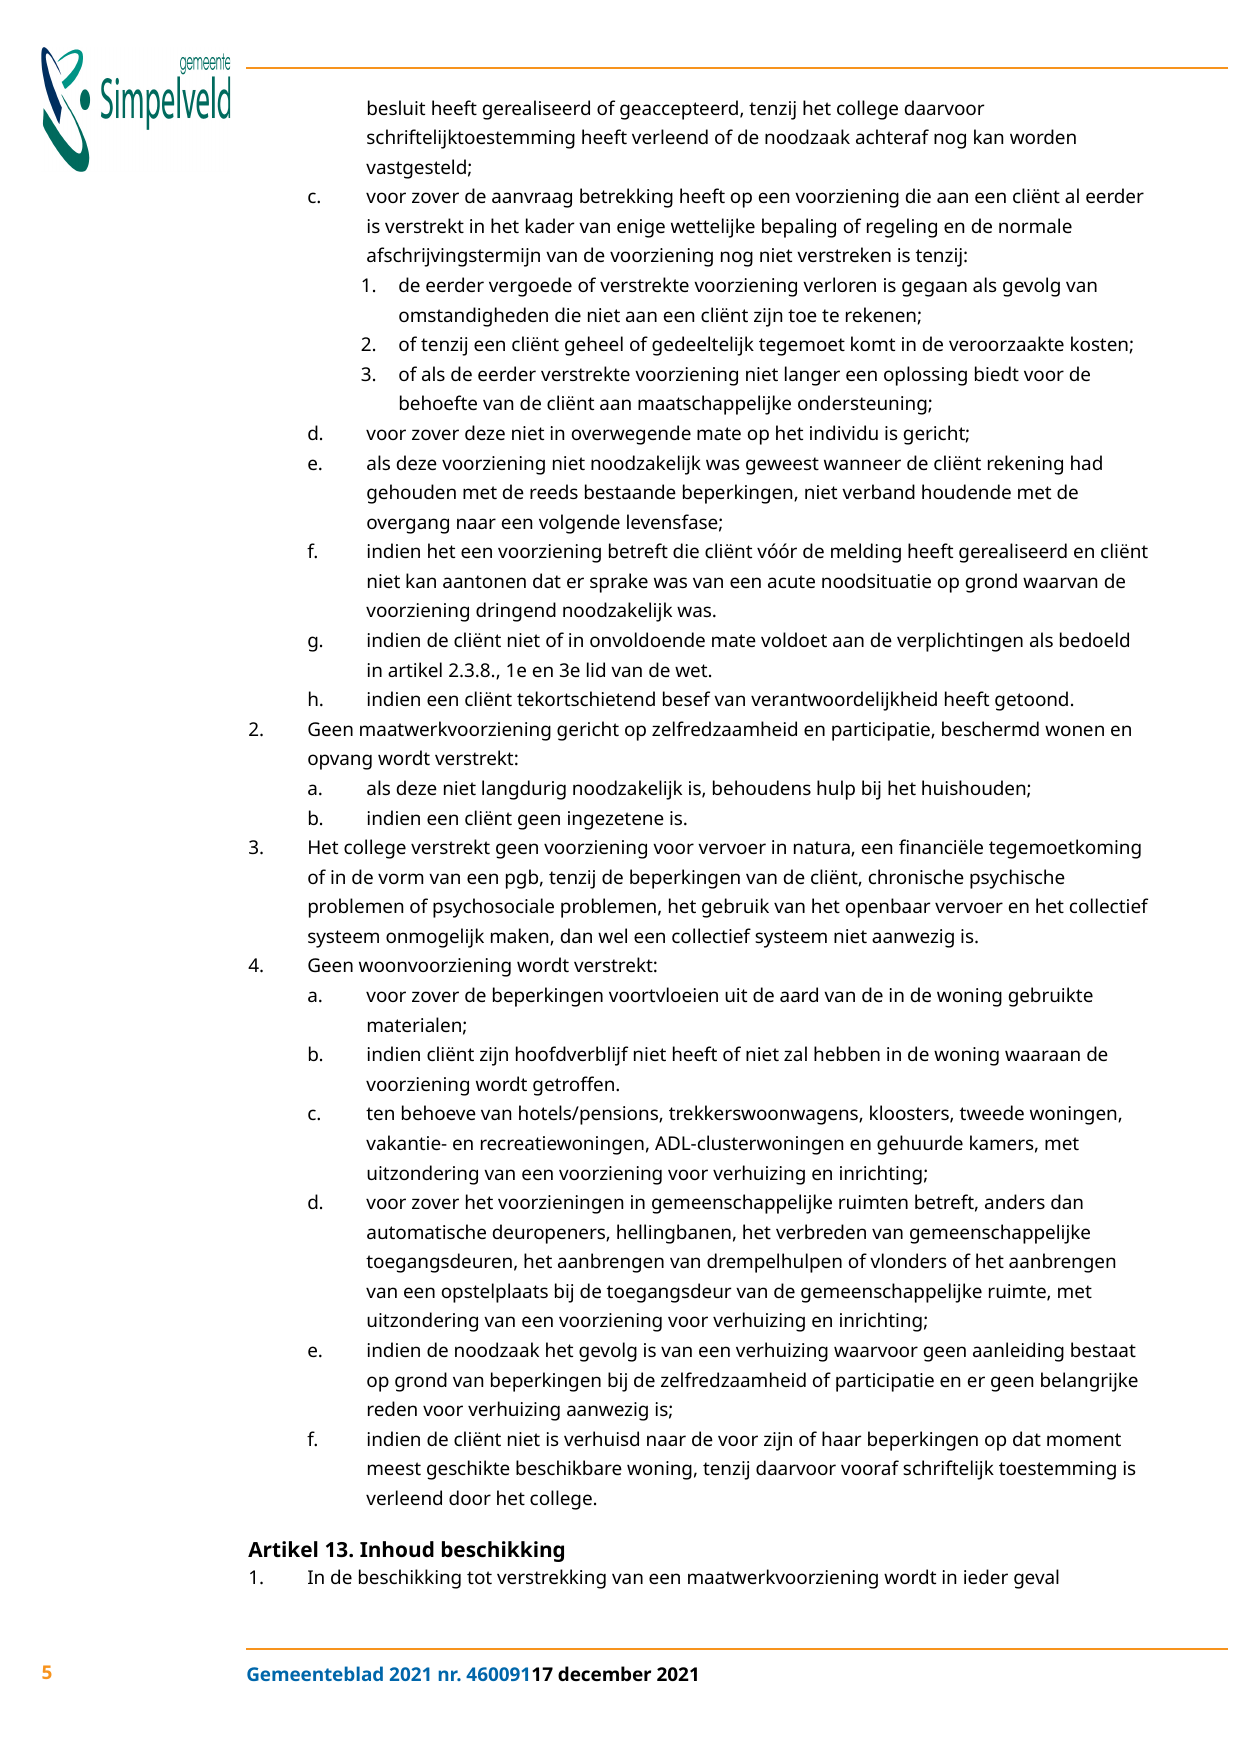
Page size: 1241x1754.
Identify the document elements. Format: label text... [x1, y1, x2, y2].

list Geen woonvoorziening wordt verstrekt: [248, 953, 1152, 978]
list indien de cliënt niet of in onvoldoende mate voldoet aan de verplichtingen als bedoeld in artikel 2.3.8., 1e en 3e lid van de wet. [307, 627, 1152, 683]
list indien de noodzaak het gevolg is van een verhuizing waarvoor geen aanleiding bestaat op grond van beperkingen bij de zelfredzaamheid of participatie en er geen belangrijke reden voor verhuizing aanwezig is; [307, 1337, 1152, 1422]
list voor zover het voorzieningen in gemeenschappelijke ruimten betreft, anders dan automatische deuropeners, hellingbanen, het verbreden van gemeenschappelijke toegangsdeuren, het aanbrengen van drempelhulpen of vlonders of het aanbrengen van een opstelplaats bij de toegangsdeur van de gemeenschappelijke ruimte, met uitzondering van een voorziening voor verhuizing en inrichting; [307, 1189, 1152, 1333]
text Artikel 13. Inhoud beschikking [248, 1536, 1152, 1564]
list of als de eerder verstrekte voorziening niet langer een oplossing biedt voor de behoefte van de cliënt aan maatschappelijke ondersteuning; [361, 361, 1152, 416]
list Het college verstrekt geen voorziening voor vervoer in natura, een financiële tegemoetkoming of in de vorm van een pgb, tenzij de beperkingen van de cliënt, chronische psychische problemen of psychosociale problemen, het gebruik van het openbaar vervoer en het collectief systeem onmogelijk maken, dan wel een collectief systeem niet aanwezig is. [248, 834, 1152, 949]
list indien de cliënt niet is verhuisd naar de voor zijn of haar beperkingen op dat moment meest geschikte beschikbare woning, tenzij daarvoor vooraf schriftelijk toestemming is verleend door het college. [307, 1426, 1152, 1511]
list ten behoeve van hotels/pensions, trekkerswoonwagens, kloosters, tweede woningen, vakantie- en recreatiewoningen, ADL-clusterwoningen en gehuurde kamers, met uitzondering van een voorziening voor verhuizing en inrichting; [307, 1101, 1152, 1186]
list voor zover de beperkingen voortvloeien uit de aard van de in de woning gebruikte materialen; [307, 982, 1152, 1038]
list indien een cliënt geen ingezetene is. [307, 805, 1152, 831]
list of tenzij een cliënt geheel of gedeeltelijk tegemoet komt in de veroorzaakte kosten; [361, 331, 1152, 357]
list besluit heeft gerealiseerd of geaccepteerd, tenzij het college daarvoor schriftelijktoestemming heeft verleend of de noodzaak achteraf nog kan worden vastgesteld; [307, 95, 1152, 180]
picture [41, 47, 231, 172]
list indien het een voorziening betreft die cliënt vóór de melding heeft gerealiseerd en cliënt niet kan aantonen dat er sprake was van een acute noodsituatie op grond waarvan de voorziening dringend noodzakelijk was. [307, 538, 1152, 623]
list indien cliënt zijn hoofdverblijf niet heeft of niet zal hebben in de woning waaraan de voorziening wordt getroffen. [307, 1041, 1152, 1097]
list Geen maatwerkvoorziening gericht op zelfredzaamheid en participatie, beschermd wonen en opvang wordt verstrekt: [248, 716, 1152, 771]
list indien een cliënt tekortschietend besef van verantwoordelijkheid heeft getoond. [307, 686, 1152, 712]
list voor zover deze niet in overwegende mate op het individu is gericht; [307, 420, 1152, 446]
list als deze niet langdurig noodzakelijk is, behoudens hulp bij het huishouden; [307, 775, 1152, 801]
list als deze voorziening niet noodzakelijk was geweest wanneer de cliënt rekening had gehouden met de reeds bestaande beperkingen, niet verband houdende met de overgang naar een volgende levensfase; [307, 450, 1152, 535]
list de eerder vergoede of verstrekte voorziening verloren is gegaan als gevolg van omstandigheden die niet aan een cliënt zijn toe te rekenen; [361, 272, 1152, 328]
list voor zover de aanvraag betrekking heeft op een voorziening die aan een cliënt al eerder is verstrekt in het kader van enige wettelijke bepaling of regeling en de normale afschrijvingstermijn van de voorziening nog niet verstreken is tenzij: [307, 183, 1152, 268]
list In de beschikking tot verstrekking van een maatwerkvoorziening wordt in ieder geval [248, 1564, 1152, 1590]
